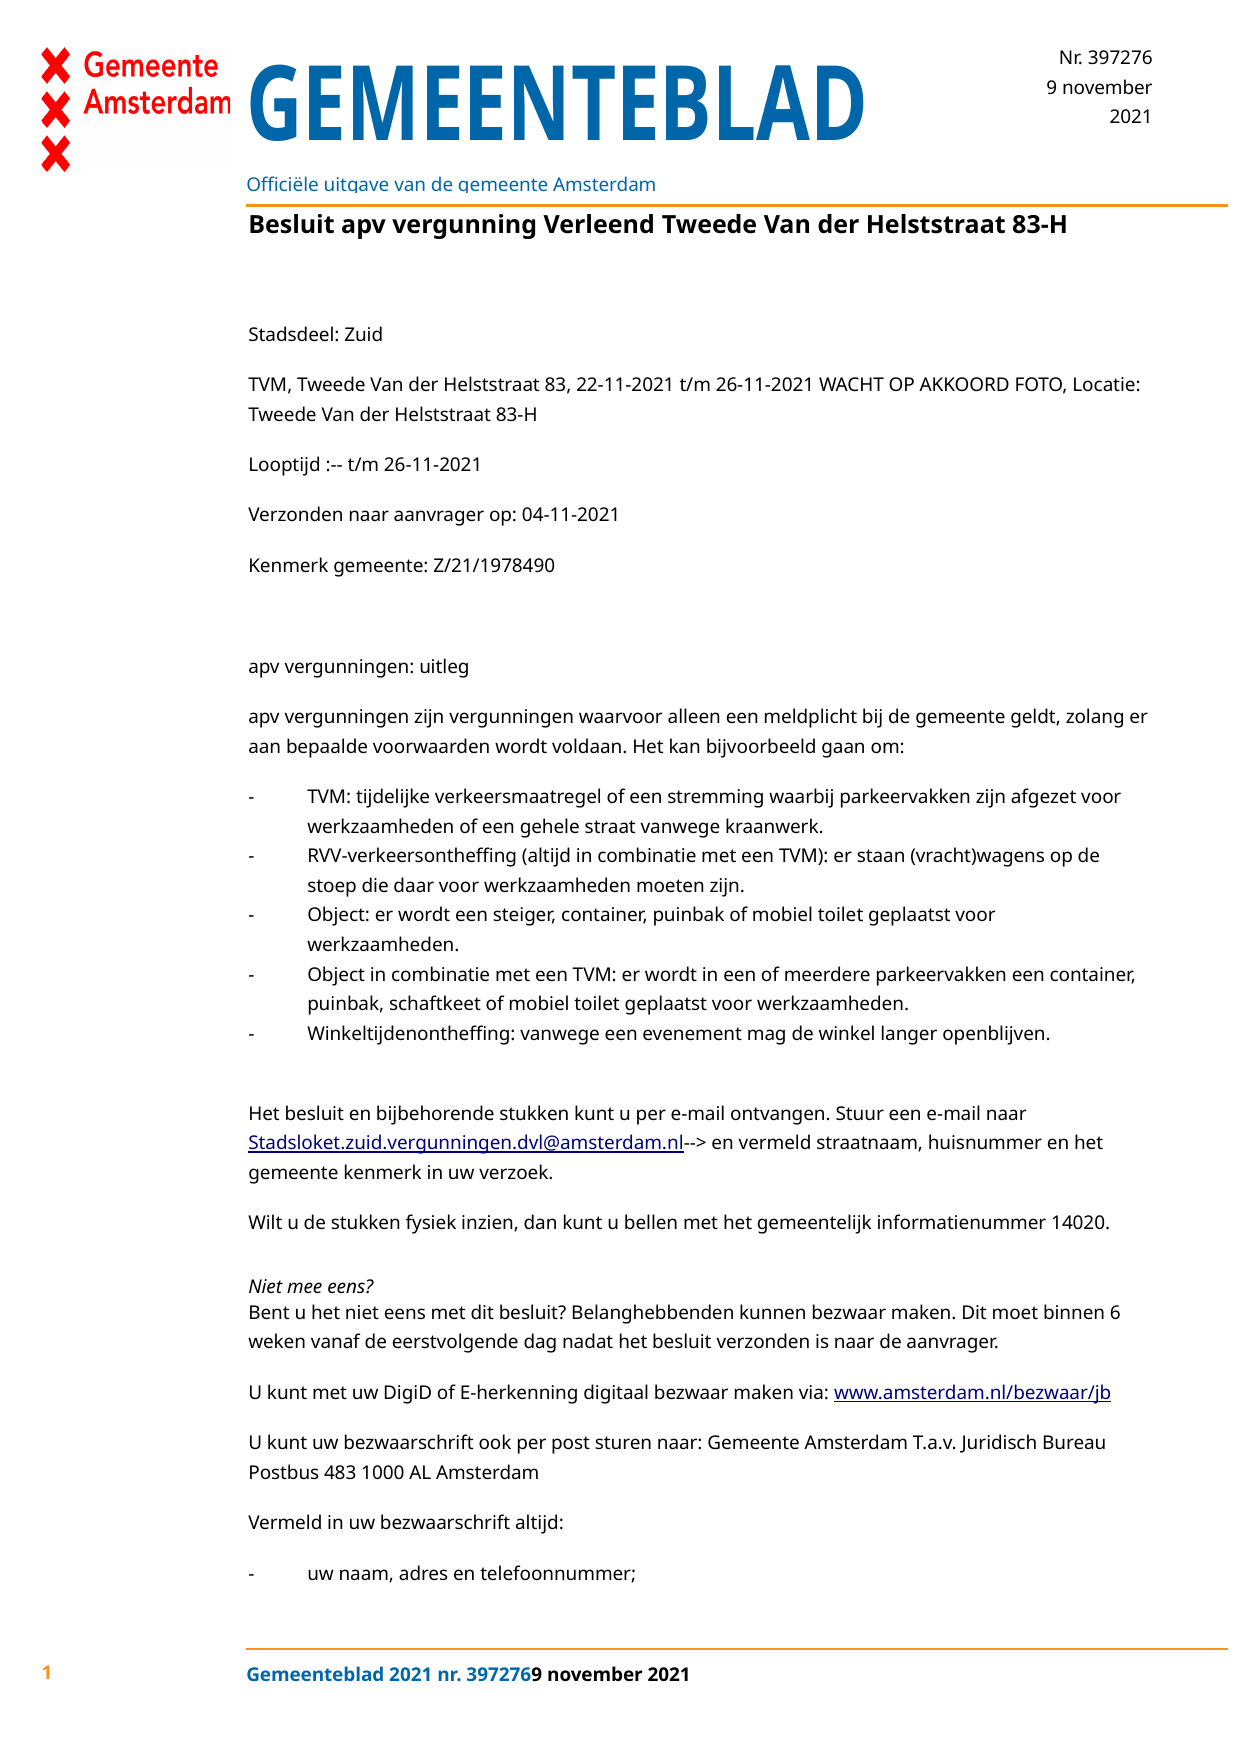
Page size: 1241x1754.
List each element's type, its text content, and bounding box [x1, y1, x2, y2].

text Wilt u de stukken fysiek inzien, dan kunt u bellen met het gemeentelijk informatienummer 14020. [248, 1209, 1152, 1235]
list Winkeltijdenontheffing: vanwege een evenement mag de winkel langer openblijven. [248, 1020, 1152, 1046]
text Stadsdeel: Zuid [248, 321, 1152, 346]
list Object in combinatie met een TVM: er wordt in een of meerdere parkeervakken een container, puinbak, schaftkeet of mobiel toilet geplaatst voor werkzaamheden. [248, 961, 1152, 1016]
text Niet mee eens? [248, 1273, 1152, 1299]
text Het besluit en bijbehorende stukken kunt u per e-mail ontvangen. Stuur een e-mail naar Stadsloket.zuid.vergunningen.dvl@amsterdam.nl--> en vermeld straatnaam, huisnummer en het gemeente kenmerk in uw verzoek. [248, 1100, 1152, 1185]
list Object: er wordt een steiger, container, puinbak of mobiel toilet geplaatst voor werkzaamheden. [248, 902, 1152, 957]
text Bent u het niet eens met dit besluit? Belanghebbenden kunnen bezwaar maken. Dit moet binnen 6 weken vanaf de eerstvolgende dag nadat het besluit verzonden is naar de aanvrager. [248, 1299, 1152, 1354]
text TVM, Tweede Van der Helststraat 83, 22-11-2021 t/m 26-11-2021 WACHT OP AKKOORD FOTO, Locatie: Tweede Van der Helststraat 83-H [248, 371, 1152, 426]
list TVM: tijdelijke verkeersmaatregel of een stremming waarbij parkeervakken zijn afgezet voor werkzaamheden of een gehele straat vanwege kraanwerk. [248, 783, 1152, 838]
text apv vergunningen: uitleg [248, 653, 1152, 678]
list RVV-verkeersontheffing (altijd in combinatie met een TVM): er staan (vracht)wagens op de stoep die daar voor werkzaamheden moeten zijn. [248, 842, 1152, 898]
text U kunt met uw DigiD of E-herkenning digitaal bezwaar maken via: www.amsterdam.nl/bezwaar/jb [248, 1379, 1152, 1405]
text Besluit apv vergunning Verleend Tweede Van der Helststraat 83-H [248, 207, 1152, 241]
text Vermeld in uw bezwaarschrift altijd: [248, 1509, 1152, 1535]
text U kunt uw bezwaarschrift ook per post sturen naar: Gemeente Amsterdam T.a.v. Juridisch Bureau Postbus 483 1000 AL Amsterdam [248, 1429, 1152, 1485]
picture [41, 47, 231, 172]
list uw naam, adres en telefoonnummer; [248, 1560, 1152, 1586]
text Looptijd :-- t/m 26-11-2021 [248, 451, 1152, 477]
text Kenmerk gemeente: Z/21/1978490 [248, 552, 1152, 578]
text Verzonden naar aanvrager op: 04-11-2021 [248, 502, 1152, 527]
text apv vergunningen zijn vergunningen waarvoor alleen een meldplicht bij de gemeente geldt, zolang er aan bepaalde voorwaarden wordt voldaan. Het kan bijvoorbeeld gaan om: [248, 703, 1152, 758]
